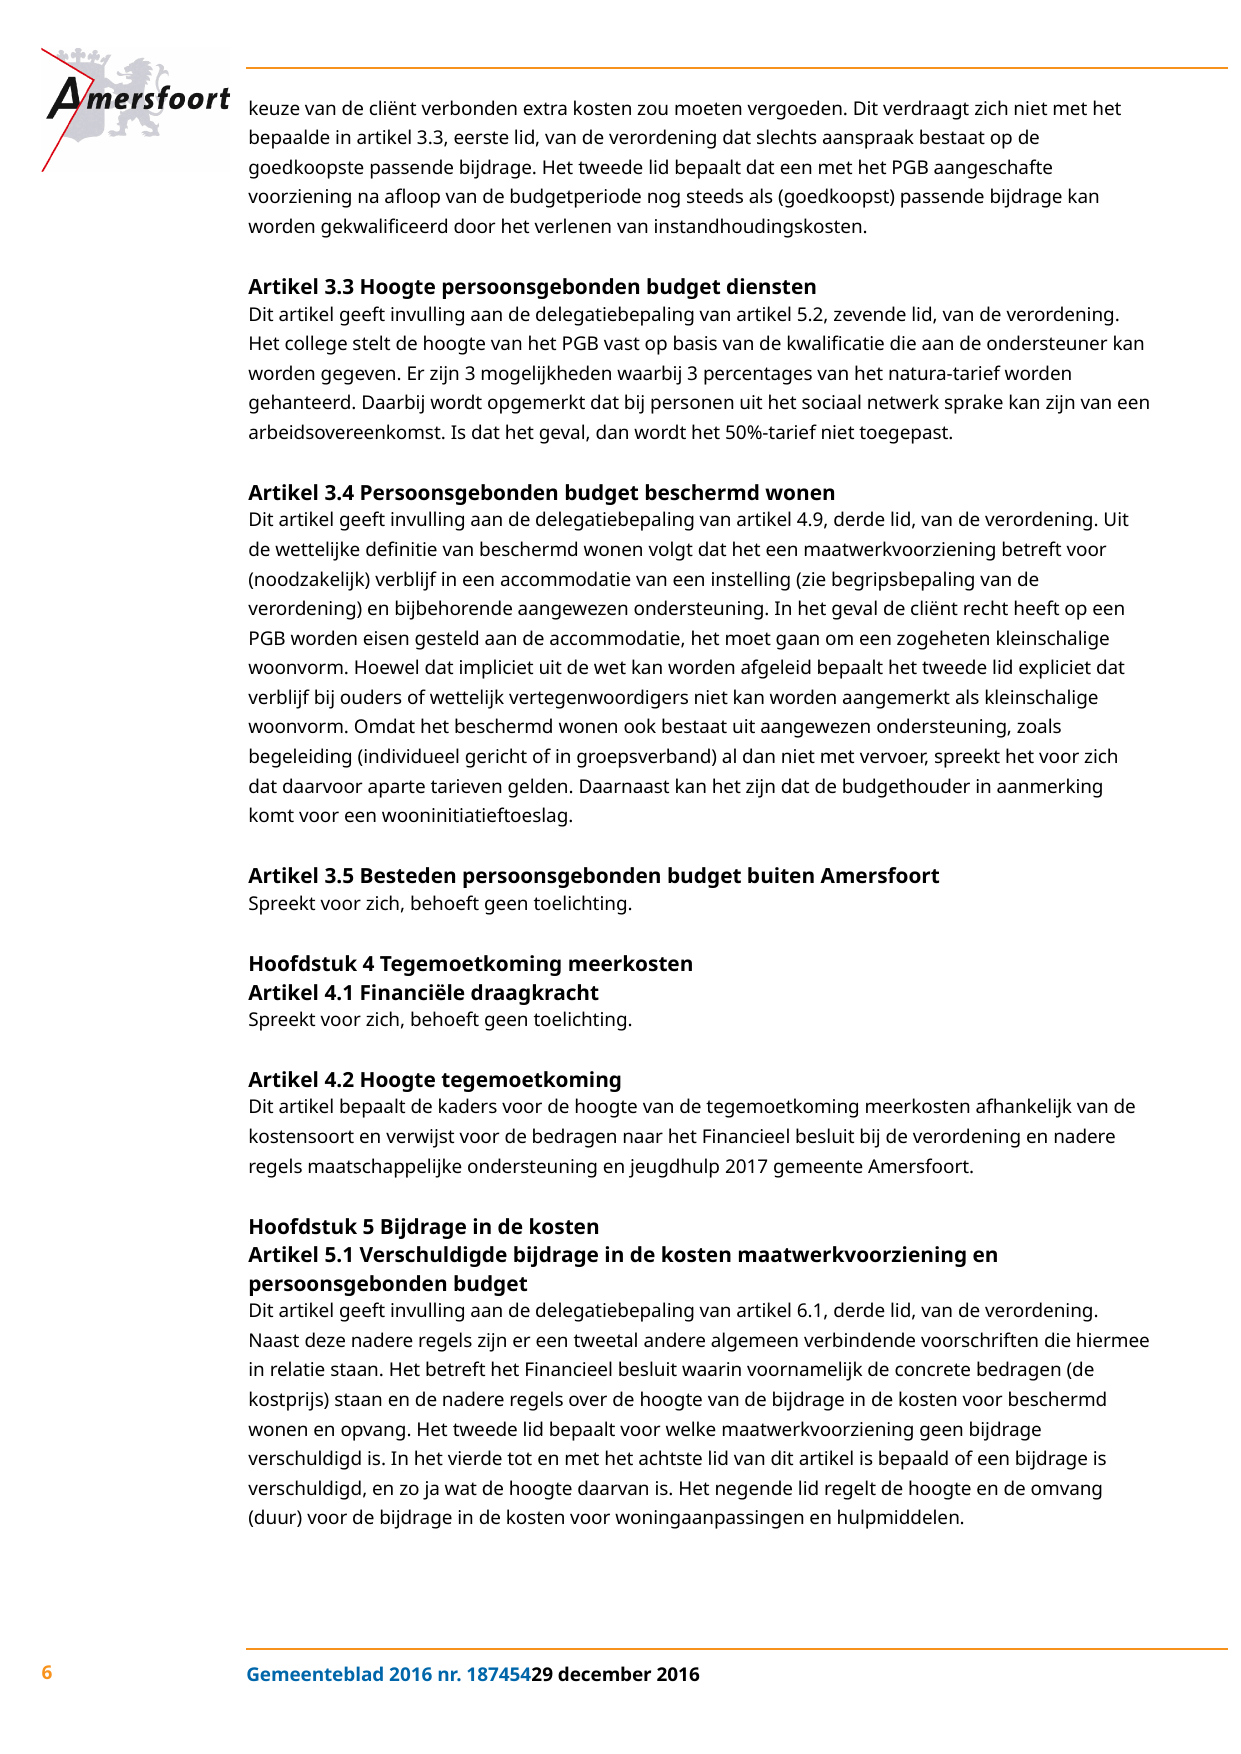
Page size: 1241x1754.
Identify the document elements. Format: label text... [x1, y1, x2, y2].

text Dit artikel bepaalt de kaders voor de hoogte van de tegemoetkoming meerkosten afhankelijk van de kostensoort en verwijst voor de bedragen naar het Financieel besluit bij de verordening en nadere regels maatschappelijke ondersteuning en jeugdhulp 2017 gemeente Amersfoort. [248, 1094, 1152, 1179]
text Artikel 3.3 Hoogte persoonsgebonden budget diensten [248, 272, 1152, 301]
text Artikel 5.1 Verschuldigde bijdrage in de kosten maatwerkvoorziening en persoonsgebonden budget [248, 1241, 1152, 1297]
text Spreekt voor zich, behoeft geen toelichting. [248, 1006, 1152, 1032]
text Artikel 3.5 Besteden persoonsgebonden budget buiten Amersfoort [248, 862, 1152, 890]
text Dit artikel geeft invulling aan de delegatiebepaling van artikel 4.9, derde lid, van de verordening. Uit de wettelijke definitie van beschermd wonen volgt dat het een maatwerkvoorziening betreft voor (noodzakelijk) verblijf in een accommodatie van een instelling (zie begripsbepaling van de verordening) en bijbehorende aangewezen ondersteuning. In het geval de cliënt recht heeft op een PGB worden eisen gesteld aan de accommodatie, het moet gaan om een zogeheten kleinschalige woonvorm. Hoewel dat impliciet uit de wet kan worden afgeleid bepaalt het tweede lid expliciet dat verblijf bij ouders of wettelijk vertegenwoordigers niet kan worden aangemerkt als kleinschalige woonvorm. Omdat het beschermd wonen ook bestaat uit aangewezen ondersteuning, zoals begeleiding (individueel gericht of in groepsverband) al dan niet met vervoer, spreekt het voor zich dat daarvoor aparte tarieven gelden. Daarnaast kan het zijn dat de budgethouder in aanmerking komt voor een wooninitiatieftoeslag. [248, 507, 1152, 828]
text Hoofdstuk 4 Tegemoetkoming meerkosten [248, 949, 1152, 978]
text Artikel 4.1 Financiële draagkracht [248, 978, 1152, 1006]
text Artikel 3.4 Persoonsgebonden budget beschermd wonen [248, 478, 1152, 507]
text Spreekt voor zich, behoeft geen toelichting. [248, 890, 1152, 916]
text Dit artikel geeft invulling aan de delegatiebepaling van artikel 6.1, derde lid, van de verordening. Naast deze nadere regels zijn er een tweetal andere algemeen verbindende voorschriften die hiermee in relatie staan. Het betreft het Financieel besluit waarin voornamelijk de concrete bedragen (de kostprijs) staan en de nadere regels over de hoogte van de bijdrage in de kosten voor beschermd wonen en opvang. Het tweede lid bepaalt voor welke maatwerkvoorziening geen bijdrage verschuldigd is. In het vierde tot en met het achtste lid van dit artikel is bepaald of een bijdrage is verschuldigd, en zo ja wat de hoogte daarvan is. Het negende lid regelt de hoogte en de omvang (duur) voor de bijdrage in de kosten voor woningaanpassingen en hulpmiddelen. [248, 1297, 1152, 1530]
text Artikel 4.2 Hoogte tegemoetkoming [248, 1065, 1152, 1094]
text Hoofdstuk 5 Bijdrage in de kosten [248, 1212, 1152, 1241]
text keuze van de cliënt verbonden extra kosten zou moeten vergoeden. Dit verdraagt zich niet met het bepaalde in artikel 3.3, eerste lid, van de verordening dat slechts aanspraak bestaat op de goedkoopste passende bijdrage. Het tweede lid bepaalt dat een met het PGB aangeschafte voorziening na afloop van de budgetperiode nog steeds als (goedkoopst) passende bijdrage kan worden gekwalificeerd door het verlenen van instandhoudingskosten. [248, 95, 1152, 239]
text Dit artikel geeft invulling aan de delegatiebepaling van artikel 5.2, zevende lid, van de verordening. Het college stelt de hoogte van het PGB vast op basis van de kwalificatie die aan de ondersteuner kan worden gegeven. Er zijn 3 mogelijkheden waarbij 3 percentages van het natura-tarief worden gehanteerd. Daarbij wordt opgemerkt dat bij personen uit het sociaal netwerk sprake kan zijn van een arbeidsovereenkomst. Is dat het geval, dan wordt het 50%-tarief niet toegepast. [248, 301, 1152, 445]
picture [41, 47, 231, 172]
